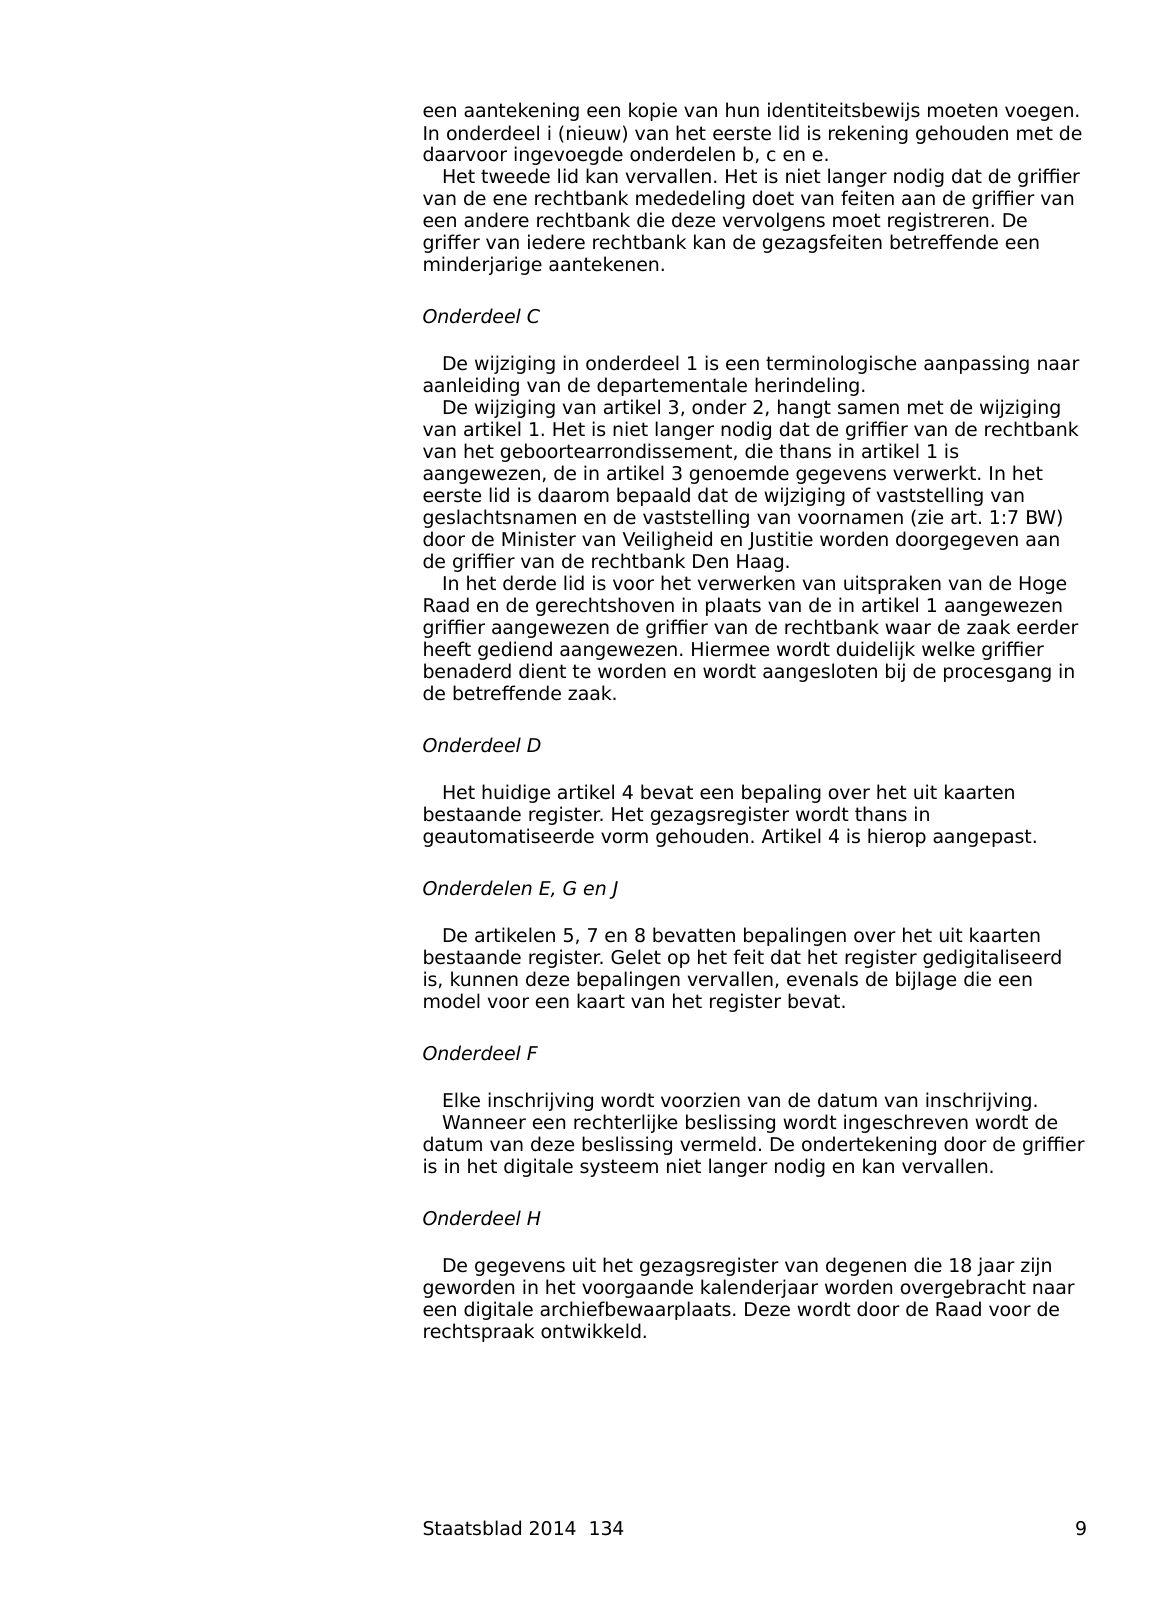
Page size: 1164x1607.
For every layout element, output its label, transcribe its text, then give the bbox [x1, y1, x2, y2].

text De wijziging van artikel 3, onder 2, hangt samen met de wijziging van artikel 1. Het is niet langer nodig dat de griffier van de rechtbank van het geboortearrondissement, die thans in artikel 1 is aangewezen, de in artikel 3 genoemde gegevens verwerkt. In het eerste lid is daarom bepaald dat de wijziging of vaststelling van geslachtsnamen en de vaststelling van voornamen (zie art. 1:7 BW) door de Minister van Veiligheid en Justitie worden doorgegeven aan de griffier van de rechtbank Den Haag. [422, 397, 1087, 573]
text een aantekening een kopie van hun identiteitsbewijs moeten voegen. In onderdeel i (nieuw) van het eerste lid is rekening gehouden met de daarvoor ingevoegde onderdelen b, c en e. [422, 100, 1087, 166]
text Wanneer een rechterlijke beslissing wordt ingeschreven wordt de datum van deze beslissing vermeld. De ondertekening door de griffier is in het digitale systeem niet langer nodig en kan vervallen. [422, 1112, 1087, 1178]
text De artikelen 5, 7 en 8 bevatten bepalingen over het uit kaarten bestaande register. Gelet op het feit dat het register gedigitaliseerd is, kunnen deze bepalingen vervallen, evenals de bijlage die een model voor een kaart van het register bevat. [422, 925, 1087, 1013]
text De wijziging in onderdeel 1 is een terminologische aanpassing naar aanleiding van de departementale herindeling. [422, 353, 1087, 397]
text Het huidige artikel 4 bevat een bepaling over het uit kaarten bestaande register. Het gezagsregister wordt thans in geautomatiseerde vorm gehouden. Artikel 4 is hierop aangepast. [422, 782, 1087, 848]
subtitle Onderdelen E, G en J [422, 878, 1087, 900]
text Het tweede lid kan vervallen. Het is niet langer nodig dat de griffier van de ene rechtbank mededeling doet van feiten aan de griffier van een andere rechtbank die deze vervolgens moet registreren. De griffer van iedere rechtbank kan de gezagsfeiten betreffende een minderjarige aantekenen. [422, 166, 1087, 276]
text De gegevens uit het gezagsregister van degenen die 18 jaar zijn geworden in het voorgaande kalenderjaar worden overgebracht naar een digitale archiefbewaarplaats. Deze wordt door de Raad voor de rechtspraak ontwikkeld. [422, 1254, 1087, 1342]
text In het derde lid is voor het verwerken van uitspraken van de Hoge Raad en de gerechtshoven in plaats van de in artikel 1 aangewezen griffier aangewezen de griffier van de rechtbank waar de zaak eerder heeft gediend aangewezen. Hiermee wordt duidelijk welke griffier benaderd dient te worden en wordt aangesloten bij de procesgang in de betreffende zaak. [422, 573, 1087, 705]
subtitle Onderdeel C [422, 306, 1087, 328]
subtitle Onderdeel D [422, 735, 1087, 757]
subtitle Onderdeel F [422, 1043, 1087, 1065]
subtitle Onderdeel H [422, 1208, 1087, 1229]
text Elke inschrijving wordt voorzien van de datum van inschrijving. [422, 1090, 1087, 1112]
